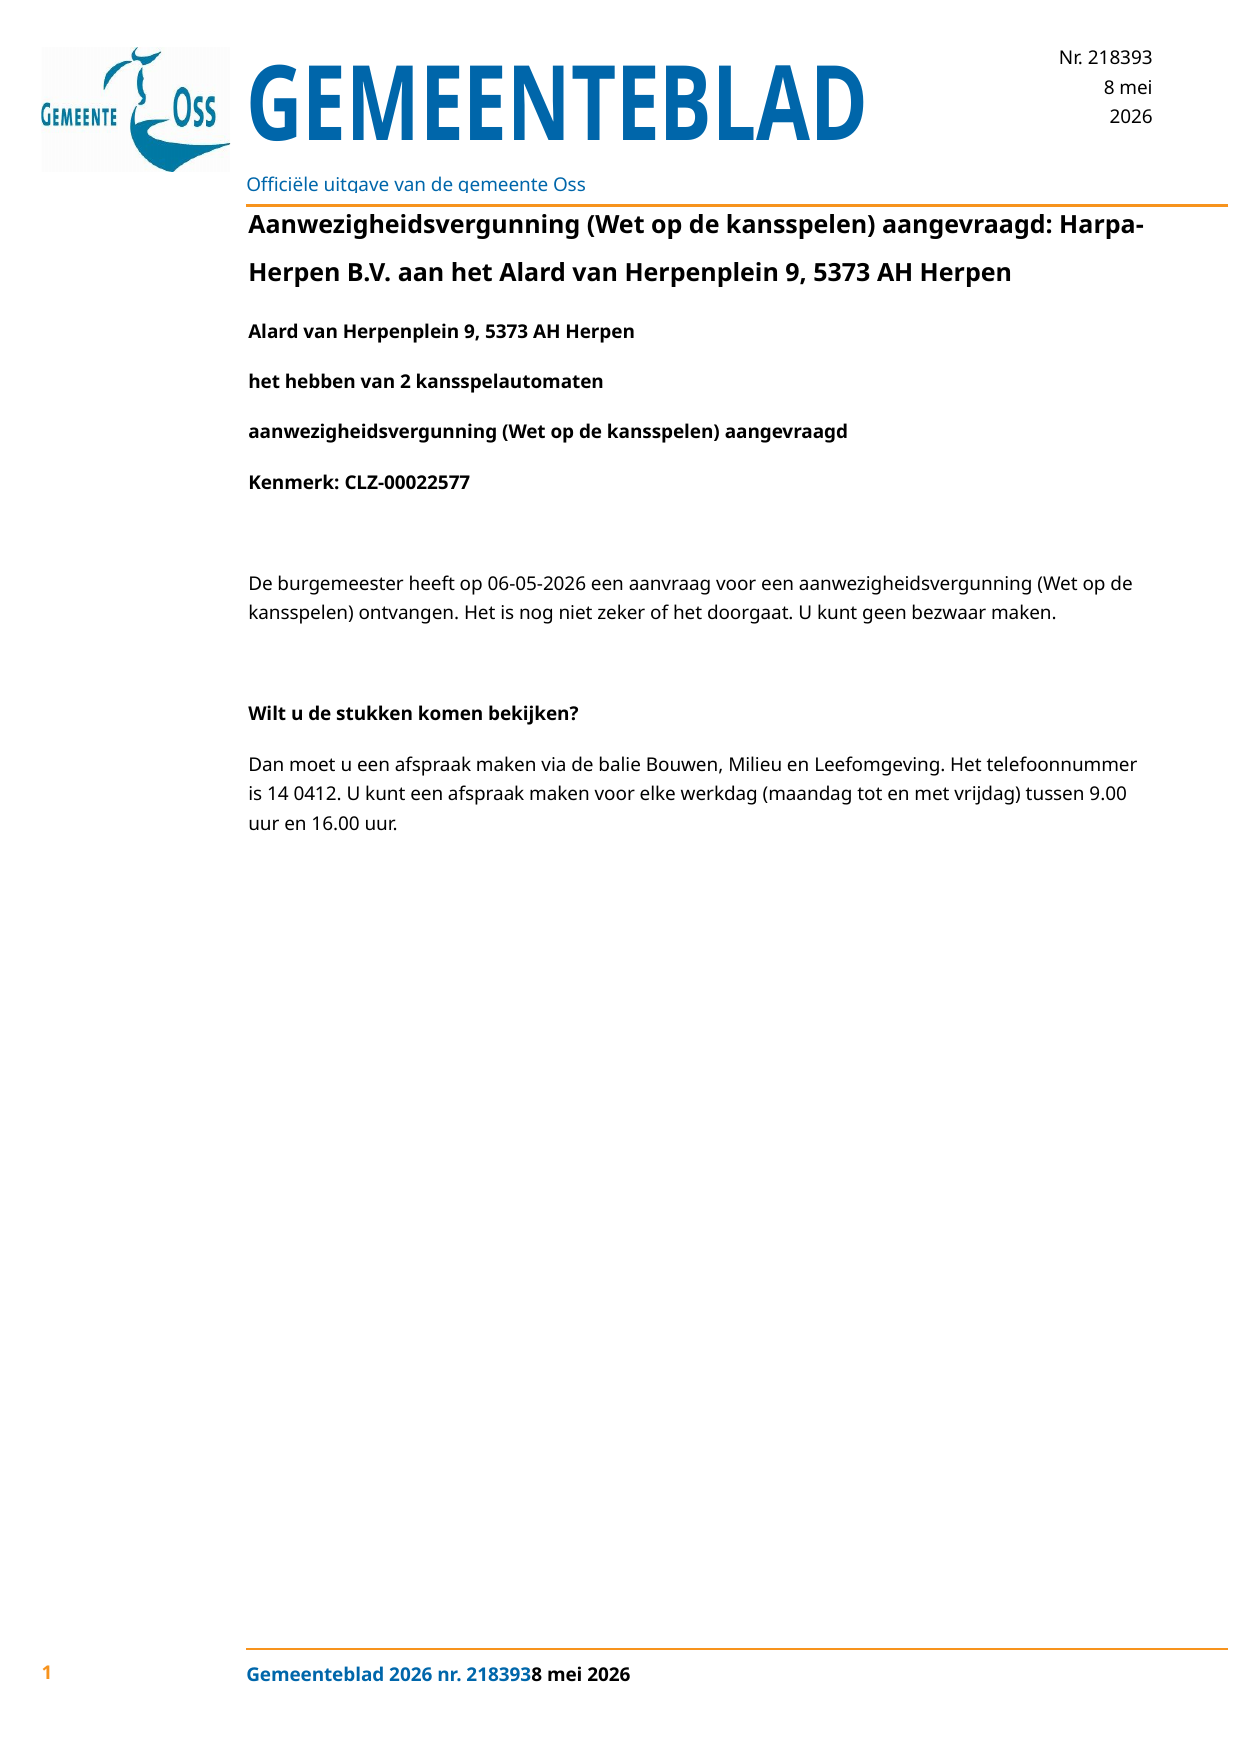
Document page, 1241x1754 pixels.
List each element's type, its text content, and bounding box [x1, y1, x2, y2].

text aanwezigheidsvergunning (Wet op de kansspelen) aangevraagd [248, 419, 1152, 444]
text het hebben van 2 kansspelautomaten [248, 368, 1152, 394]
text Wilt u de stukken komen bekijken? [248, 700, 1152, 726]
text Dan moet u een afspraak maken via de balie Bouwen, Milieu en Leefomgeving. Het telefoonnummer is 14 0412. U kunt een afspraak maken voor elke werkdag (maandag tot en met vrijdag) tussen 9.00 uur en 16.00 uur. [248, 751, 1152, 836]
text Alard van Herpenplein 9, 5373 AH Herpen [248, 318, 1152, 344]
text Aanwezigheidsvergunning (Wet op de kansspelen) aangevraagd: Harpa-Herpen B.V. aan het Alard van Herpenplein 9, 5373 AH Herpen [248, 207, 1152, 288]
text Kenmerk: CLZ-00022577 [248, 469, 1152, 495]
text De burgemeester heeft op 06-05-2026 een aanvraag voor een aanwezigheidsvergunning (Wet op de kansspelen) ontvangen. Het is nog niet zeker of het doorgaat. U kunt geen bezwaar maken. [248, 570, 1152, 625]
picture [41, 47, 231, 172]
